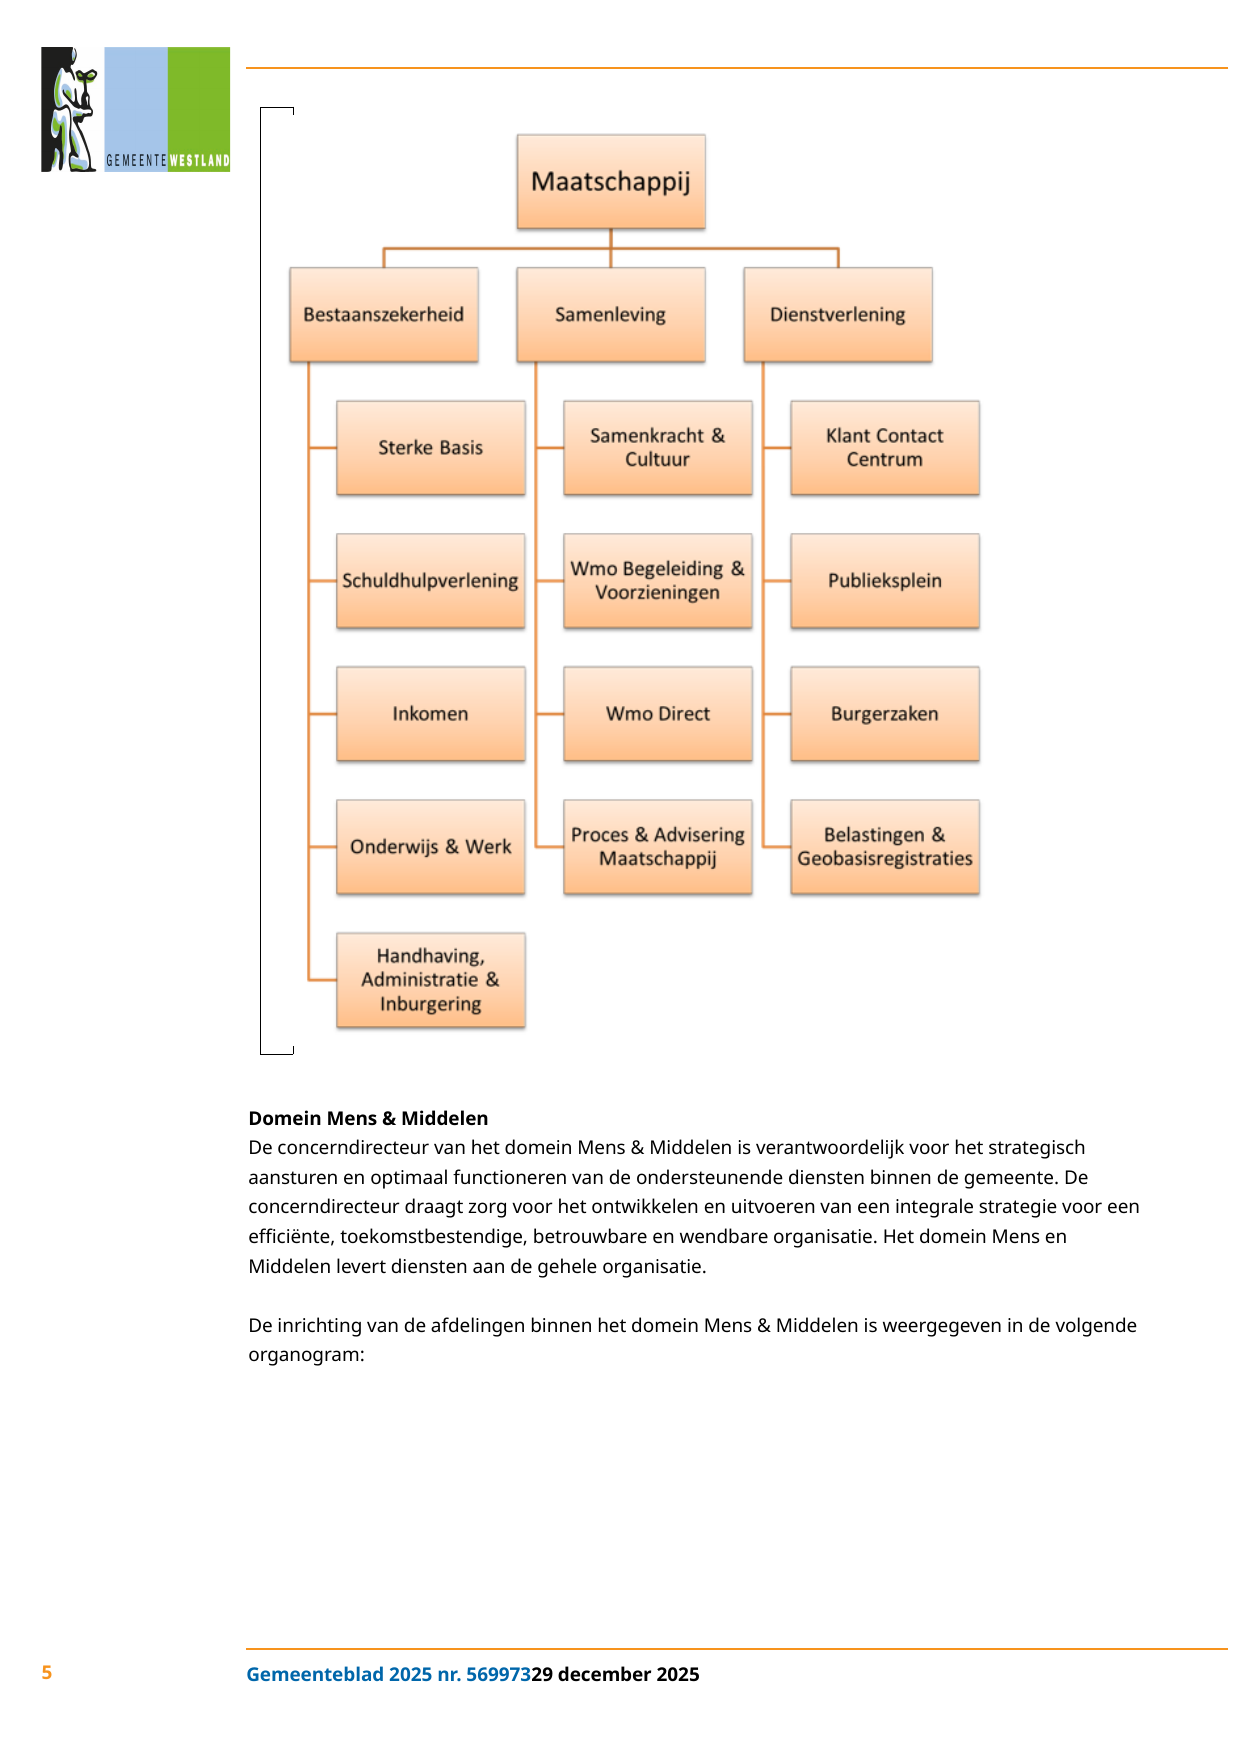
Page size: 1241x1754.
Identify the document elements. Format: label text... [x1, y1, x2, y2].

text Domein Mens & Middelen [248, 1105, 1152, 1131]
text De inrichting van de afdelingen binnen het domein Mens & Middelen is weergegeven in de volgende organogram: [248, 1312, 1152, 1367]
text De concerndirecteur van het domein Mens & Middelen is verantwoordelijk voor het strategisch aansturen en optimaal functioneren van de ondersteunende diensten binnen de gemeente. De concerndirecteur draagt zorg voor het ontwikkelen en uitvoeren van een integrale strategie voor een efficiënte, toekomstbestendige, betrouwbare en wendbare organisatie. Het domein Mens en Middelen levert diensten aan de gehele organisatie. [248, 1134, 1152, 1279]
picture [268, 115, 1008, 1046]
picture [41, 47, 231, 172]
